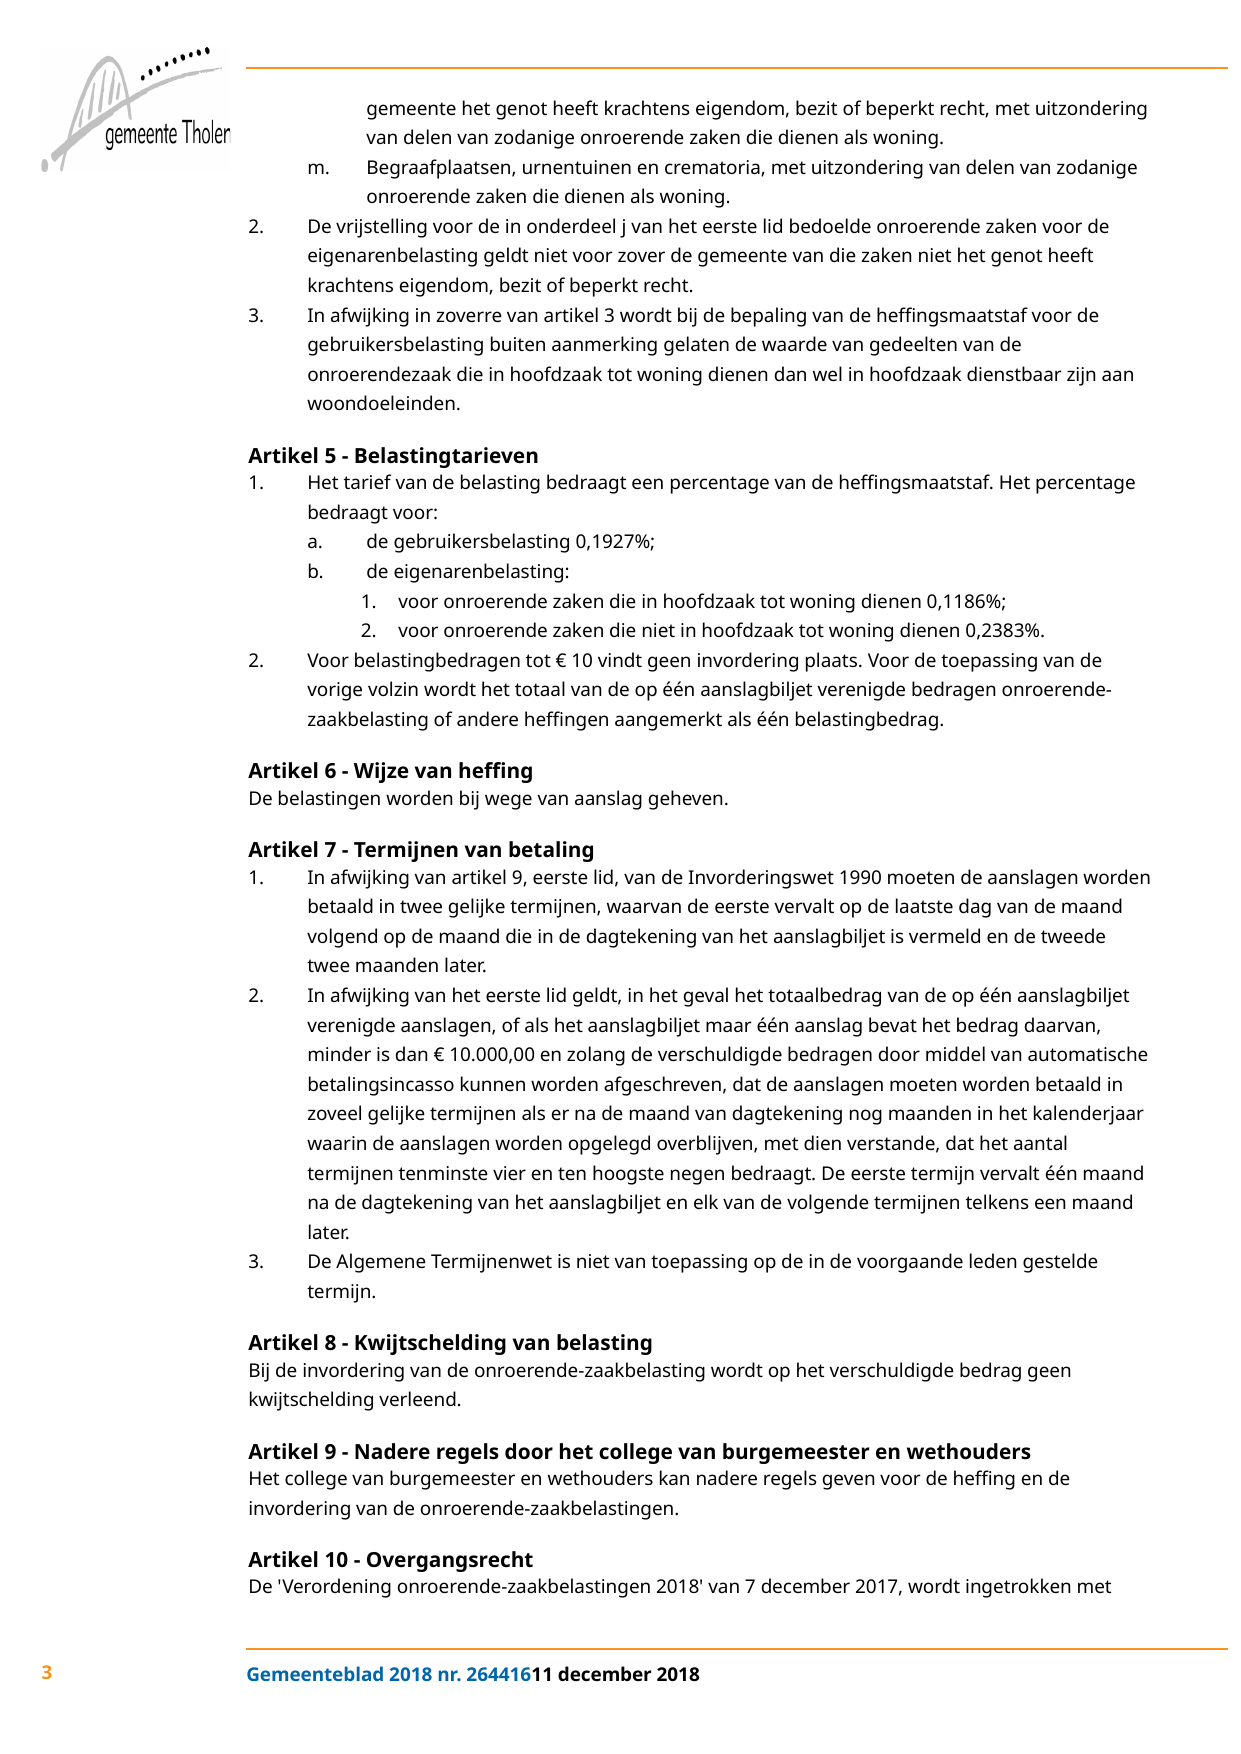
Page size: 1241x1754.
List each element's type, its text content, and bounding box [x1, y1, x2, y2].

list Het tarief van de belasting bedraagt een percentage van de heffingsmaatstaf. Het percentage bedraagt voor: [248, 469, 1152, 525]
text Artikel 7 - Termijnen van betaling [248, 835, 1152, 864]
list In afwijking van artikel 9, eerste lid, van de Invorderingswet 1990 moeten de aanslagen worden betaald in twee gelijke termijnen, waarvan de eerste vervalt op de laatste dag van de maand volgend op de maand die in de dagtekening van het aanslagbiljet is vermeld en de tweede twee maanden later. [248, 864, 1152, 978]
text Artikel 5 - Belastingtarieven [248, 441, 1152, 469]
list voor onroerende zaken die niet in hoofdzaak tot woning dienen 0,2383%. [361, 617, 1152, 643]
text Artikel 10 - Overgangsrecht [248, 1545, 1152, 1574]
text Artikel 8 - Kwijtschelding van belasting [248, 1328, 1152, 1357]
list de gebruikersbelasting 0,1927%; [307, 529, 1152, 554]
list De Algemene Termijnenwet is niet van toepassing op de in de voorgaande leden gestelde termijn. [248, 1248, 1152, 1304]
text Artikel 9 - Nadere regels door het college van burgemeester en wethouders [248, 1437, 1152, 1465]
list In afwijking van het eerste lid geldt, in het geval het totaalbedrag van de op één aanslagbiljet verenigde aanslagen, of als het aanslagbiljet maar één aanslag bevat het bedrag daarvan, minder is dan € 10.000,00 en zolang de verschuldigde bedragen door middel van automatische betalingsincasso kunnen worden afgeschreven, dat de aanslagen moeten worden betaald in zoveel gelijke termijnen als er na de maand van dagtekening nog maanden in het kalenderjaar waarin de aanslagen worden opgelegd overblijven, met dien verstande, dat het aantal termijnen tenminste vier en ten hoogste negen bedraagt. De eerste termijn vervalt één maand na de dagtekening van het aanslagbiljet en elk van de volgende termijnen telkens een maand later. [248, 982, 1152, 1244]
list gemeente het genot heeft krachtens eigendom, bezit of beperkt recht, met uitzondering van delen van zodanige onroerende zaken die dienen als woning. [307, 95, 1152, 150]
list voor onroerende zaken die in hoofdzaak tot woning dienen 0,1186%; [361, 588, 1152, 613]
list In afwijking in zoverre van artikel 3 wordt bij de bepaling van de heffingsmaatstaf voor de gebruikersbelasting buiten aanmerking gelaten de waarde van gedeelten van de onroerendezaak die in hoofdzaak tot woning dienen dan wel in hoofdzaak dienstbaar zijn aan woondoeleinden. [248, 302, 1152, 416]
text Artikel 6 - Wijze van heffing [248, 757, 1152, 785]
picture [41, 47, 231, 172]
list Voor belastingbedragen tot € 10 vindt geen invordering plaats. Voor de toepassing van de vorige volzin wordt het totaal van de op één aanslagbiljet verenigde bedragen onroerende-zaakbelasting of andere heffingen aangemerkt als één belastingbedrag. [248, 647, 1152, 732]
list De vrijstelling voor de in onderdeel j van het eerste lid bedoelde onroerende zaken voor de eigenarenbelasting geldt niet voor zover de gemeente van die zaken niet het genot heeft krachtens eigendom, bezit of beperkt recht. [248, 213, 1152, 298]
list Begraafplaatsen, urnentuinen en crematoria, met uitzondering van delen van zodanige onroerende zaken die dienen als woning. [307, 154, 1152, 209]
list de eigenarenbelasting: [307, 558, 1152, 584]
text De 'Verordening onroerende-zaakbelastingen 2018' van 7 december 2017, wordt ingetrokken met [248, 1574, 1152, 1599]
text Bij de invordering van de onroerende-zaakbelasting wordt op het verschuldigde bedrag geen kwijtschelding verleend. [248, 1357, 1152, 1412]
text De belastingen worden bij wege van aanslag geheven. [248, 785, 1152, 811]
text Het college van burgemeester en wethouders kan nadere regels geven voor de heffing en de invordering van de onroerende-zaakbelastingen. [248, 1465, 1152, 1521]
